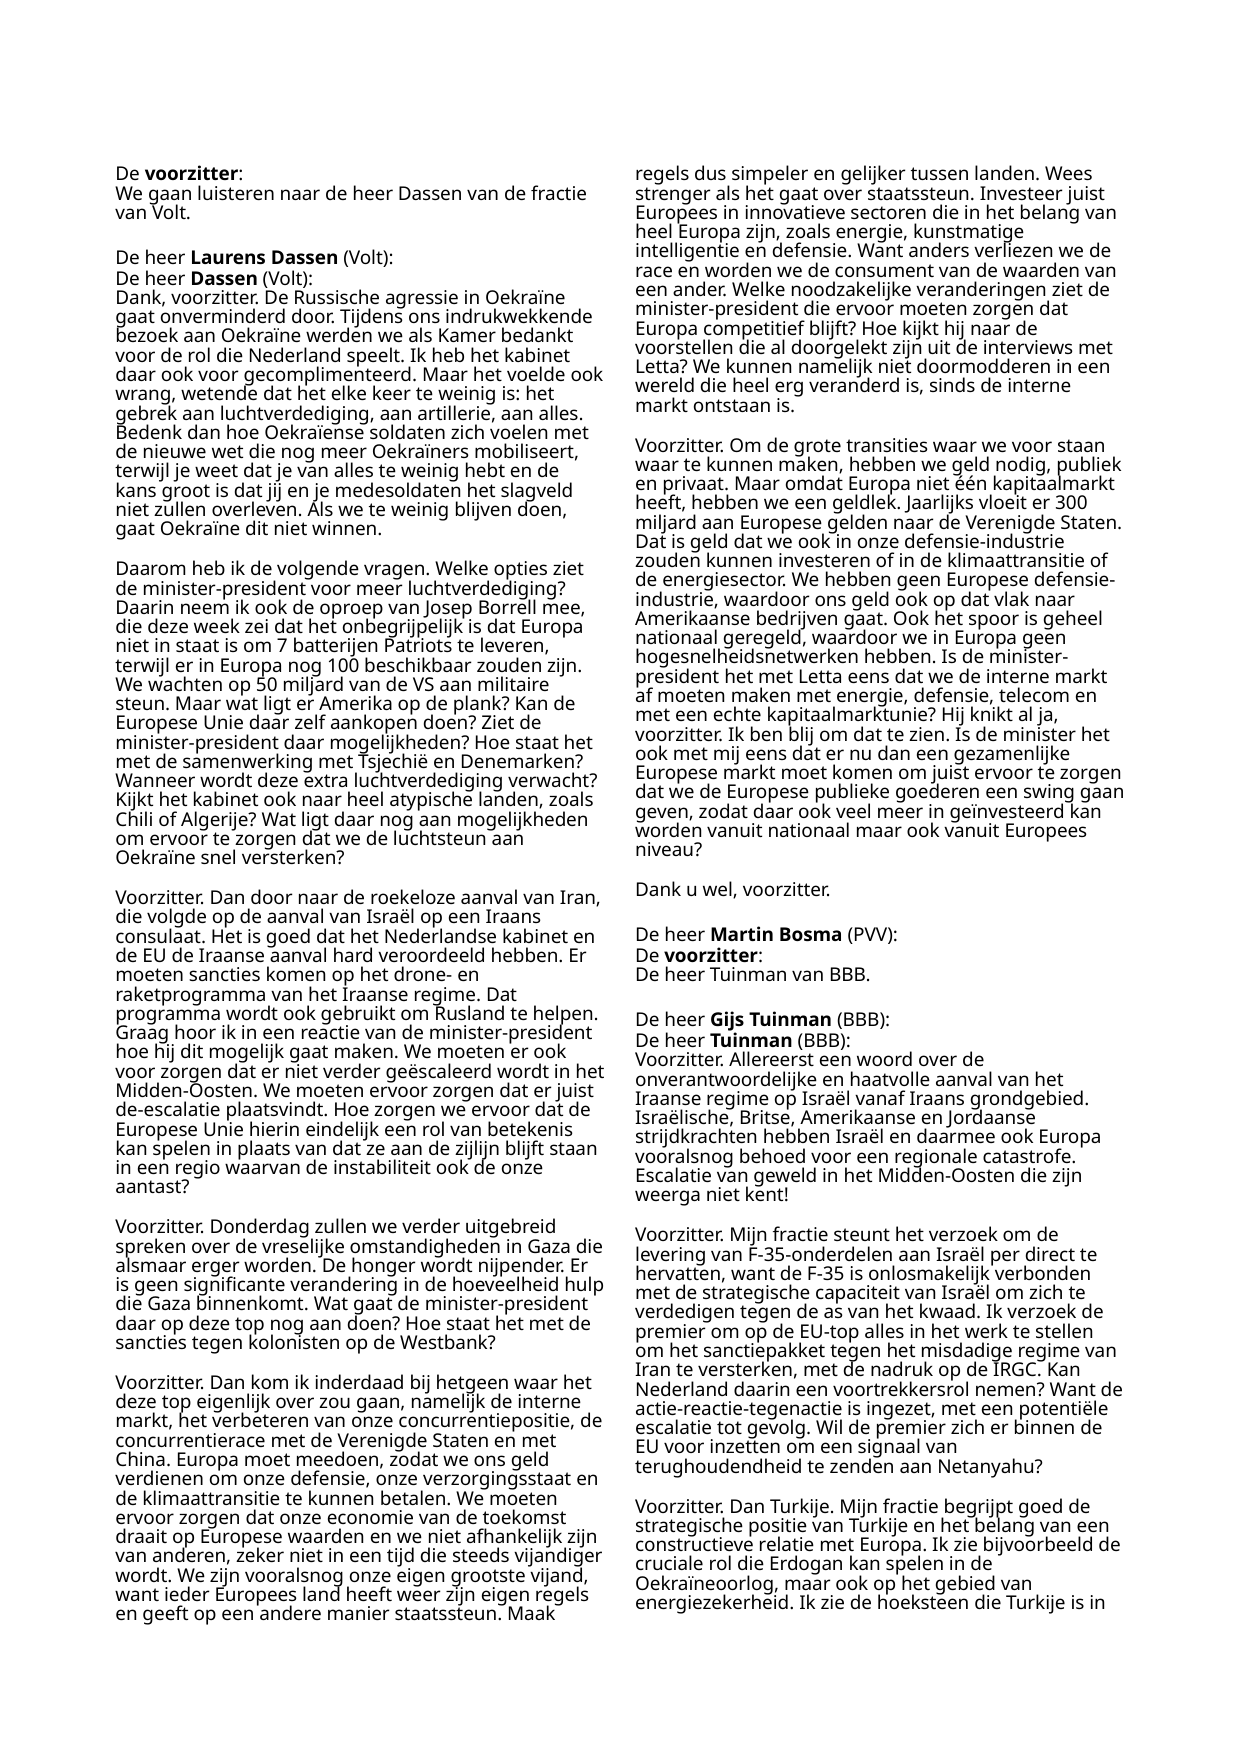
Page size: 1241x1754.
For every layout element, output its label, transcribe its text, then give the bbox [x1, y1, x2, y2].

text De heer Martin Bosma (PVV): [635, 921, 1125, 947]
text We gaan luisteren naar de heer Dassen van de fractie van Volt. [115, 184, 605, 223]
text Daarom heb ik de volgende vragen. Welke opties ziet de minister-president voor meer luchtverdediging? Daarin neem ik ook de oproep van Josep Borrell mee, die deze week zei dat het onbegrijpelijk is dat Europa niet in staat is om 7 batterijen Patriots te leveren, terwijl er in Europa nog 100 beschikbaar zouden zijn. We wachten op 50 miljard van de VS aan militaire steun. Maar wat ligt er Amerika op de plank? Kan de Europese Unie daar zelf aankopen doen? Ziet de minister-president daar mogelijkheden? Hoe staat het met de samenwerking met Tsjechië en Denemarken? Wanneer wordt deze extra luchtverdediging verwacht? Kijkt het kabinet ook naar heel atypische landen, zoals Chili of Algerije? Wat ligt daar nog aan mogelijkheden om ervoor te zorgen dat we de luchtsteun aan Oekraïne snel versterken? [115, 560, 605, 868]
text De heer Dassen (Volt): [115, 270, 605, 289]
text De heer Tuinman van BBB. [635, 966, 1125, 986]
text De heer Gijs Tuinman (BBB): [635, 1006, 1125, 1032]
text Voorzitter. Allereerst een woord over de onverantwoordelijke en haatvolle aanval van het Iraanse regime op Israël vanaf Iraans grondgebied. Israëlische, Britse, Amerikaanse en Jordaanse strijdkrachten hebben Israël en daarmee ook Europa vooralsnog behoed voor een regionale catastrofe. Escalatie van geweld in het Midden-Oosten die zijn weerga niet kent! [635, 1051, 1125, 1206]
text De heer Laurens Dassen (Volt): [115, 244, 605, 270]
text De voorzitter: [115, 165, 605, 184]
text Voorzitter. Donderdag zullen we verder uitgebreid spreken over de vreselijke omstandigheden in Gaza die alsmaar erger worden. De honger wordt nijpender. Er is geen significante verandering in de hoeveelheid hulp die Gaza binnenkomt. Wat gaat de minister-president daar op deze top nog aan doen? Hoe staat het met de sancties tegen kolonisten op de Westbank? [115, 1218, 605, 1353]
text Voorzitter. Mijn fractie steunt het verzoek om de levering van F-35-onderdelen aan Israël per direct te hervatten, want de F-35 is onlosmakelijk verbonden met de strategische capaciteit van Israël om zich te verdedigen tegen de as van het kwaad. Ik verzoek de premier om op de EU-top alles in het werk te stellen om het sanctiepakket tegen het misdadige regime van Iran te versterken, met de nadruk op de IRGC. Kan Nederland daarin een voortrekkersrol nemen? Want de actie-reactie-tegenactie is ingezet, met een potentiële escalatie tot gevolg. Wil de premier zich er binnen de EU voor inzetten om een signaal van terughoudendheid te zenden aan Netanyahu? [635, 1226, 1125, 1477]
text Dank, voorzitter. De Russische agressie in Oekraïne gaat onverminderd door. Tijdens ons indrukwekkende bezoek aan Oekraïne werden we als Kamer bedankt voor de rol die Nederland speelt. Ik heb het kabinet daar ook voor gecomplimenteerd. Maar het voelde ook wrang, wetende dat het elke keer te weinig is: het gebrek aan luchtverdediging, aan artillerie, aan alles. Bedenk dan hoe Oekraïense soldaten zich voelen met de nieuwe wet die nog meer Oekraïners mobiliseert, terwijl je weet dat je van alles te weinig hebt en de kans groot is dat jij en je medesoldaten het slagveld niet zullen overleven. Als we te weinig blijven doen, gaat Oekraïne dit niet winnen. [115, 289, 605, 539]
text Voorzitter. Dan kom ik inderdaad bij hetgeen waar het deze top eigenlijk over zou gaan, namelijk de interne markt, het verbeteren van onze concurrentiepositie, de concurrentierace met de Verenigde Staten en met China. Europa moet meedoen, zodat we ons geld verdienen om onze defensie, onze verzorgingsstaat en de klimaattransitie te kunnen betalen. We moeten ervoor zorgen dat onze economie van de toekomst draait op Europese waarden en we niet afhankelijk zijn van anderen, zeker niet in een tijd die steeds vijandiger wordt. We zijn vooralsnog onze eigen grootste vijand, want ieder Europees land heeft weer zijn eigen regels en geeft op een andere manier staatssteun. Maak [115, 1374, 605, 1624]
text Voorzitter. Om de grote transities waar we voor staan waar te kunnen maken, hebben we geld nodig, publiek en privaat. Maar omdat Europa niet één kapitaalmarkt heeft, hebben we een geldlek. Jaarlijks vloeit er 300 miljard aan Europese gelden naar de Verenigde Staten. Dat is geld dat we ook in onze defensie-industrie zouden kunnen investeren of in de klimaattransitie of de energiesector. We hebben geen Europese defensie-industrie, waardoor ons geld ook op dat vlak naar Amerikaanse bedrijven gaat. Ook het spoor is geheel nationaal geregeld, waardoor we in Europa geen hogesnelheidsnetwerken hebben. Is de minister-president het met Letta eens dat we de interne markt af moeten maken met energie, defensie, telecom en met een echte kapitaalmarktunie? Hij knikt al ja, voorzitter. Ik ben blij om dat te zien. Is de minister het ook met mij eens dat er nu dan een gezamenlijke Europese markt moet komen om juist ervoor te zorgen dat we de Europese publieke goederen een swing gaan geven, zodat daar ook veel meer in geïnvesteerd kan worden vanuit nationaal maar ook vanuit Europees niveau? [635, 437, 1125, 861]
text regels dus simpeler en gelijker tussen landen. Wees strenger als het gaat over staatssteun. Investeer juist Europees in innovatieve sectoren die in het belang van heel Europa zijn, zoals energie, kunstmatige intelligentie en defensie. Want anders verliezen we de race en worden we de consument van de waarden van een ander. Welke noodzakelijke veranderingen ziet de minister-president die ervoor moeten zorgen dat Europa competitief blijft? Hoe kijkt hij naar de voorstellen die al doorgelekt zijn uit de interviews met Letta? We kunnen namelijk niet doormodderen in een wereld die heel erg veranderd is, sinds de interne markt ontstaan is. [635, 165, 1125, 416]
text Voorzitter. Dan Turkije. Mijn fractie begrijpt goed de strategische positie van Turkije en het belang van een constructieve relatie met Europa. Ik zie bijvoorbeeld de cruciale rol die Erdogan kan spelen in de Oekraïneoorlog, maar ook op het gebied van energiezekerheid. Ik zie de hoeksteen die Turkije is in [635, 1498, 1125, 1613]
text Dank u wel, voorzitter. [635, 881, 1125, 901]
text De heer Tuinman (BBB): [635, 1032, 1125, 1051]
text De voorzitter: [635, 947, 1125, 966]
text Voorzitter. Dan door naar de roekeloze aanval van Iran, die volgde op de aanval van Israël op een Iraans consulaat. Het is goed dat het Nederlandse kabinet en de EU de Iraanse aanval hard veroordeeld hebben. Er moeten sancties komen op het drone- en raketprogramma van het Iraanse regime. Dat programma wordt ook gebruikt om Rusland te helpen. Graag hoor ik in een reactie van de minister-president hoe hij dit mogelijk gaat maken. We moeten er ook voor zorgen dat er niet verder geëscaleerd wordt in het Midden-Oosten. We moeten ervoor zorgen dat er juist de-escalatie plaatsvindt. Hoe zorgen we ervoor dat de Europese Unie hierin eindelijk een rol van betekenis kan spelen in plaats van dat ze aan de zijlijn blijft staan in een regio waarvan de instabiliteit ook de onze aantast? [115, 889, 605, 1198]
